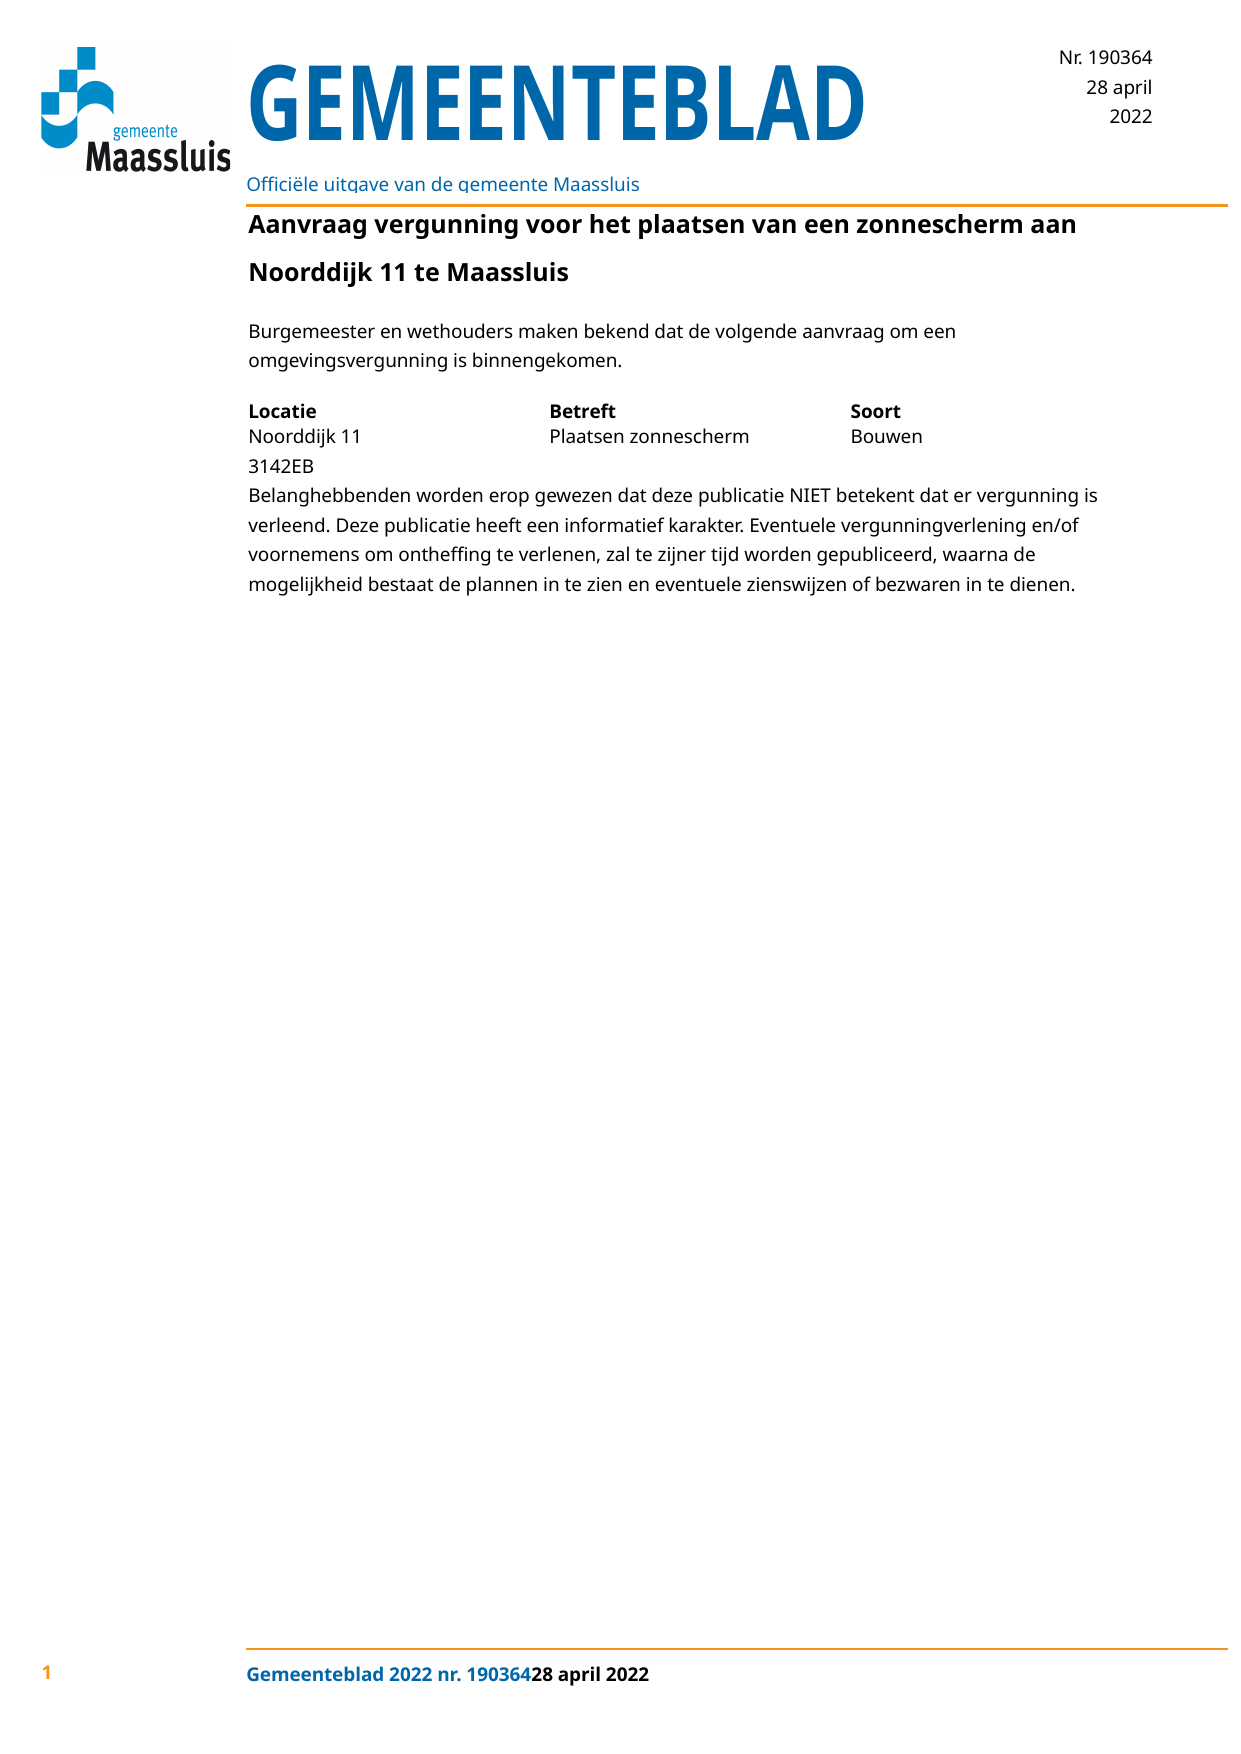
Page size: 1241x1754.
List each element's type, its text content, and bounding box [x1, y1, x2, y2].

text Belanghebbenden worden erop gewezen dat deze publicatie NIET betekent dat er vergunning is verleend. Deze publicatie heeft een informatief karakter. Eventuele vergunningverlening en/of voornemens om ontheffing te verlenen, zal te zijner tijd worden gepubliceerd, waarna de mogelijkheid bestaat de plannen in te zien en eventuele zienswijzen of bezwaren in te dienen. [248, 482, 1152, 597]
picture [41, 47, 231, 172]
table_header Soort [850, 398, 1152, 424]
table_header Locatie [248, 398, 549, 424]
table_header Betreft [549, 398, 850, 424]
table_cell Plaatsen zonnescherm [549, 424, 850, 479]
table_cell Noorddijk 11 3142EB [248, 424, 549, 479]
text Burgemeester en wethouders maken bekend dat de volgende aanvraag om een omgevingsvergunning is binnengekomen. [248, 318, 1152, 373]
picture [41, 47, 77, 92]
table_cell Bouwen [850, 424, 1152, 479]
text Aanvraag vergunning voor het plaatsen van een zonnescherm aan Noorddijk 11 te Maassluis [248, 207, 1152, 288]
